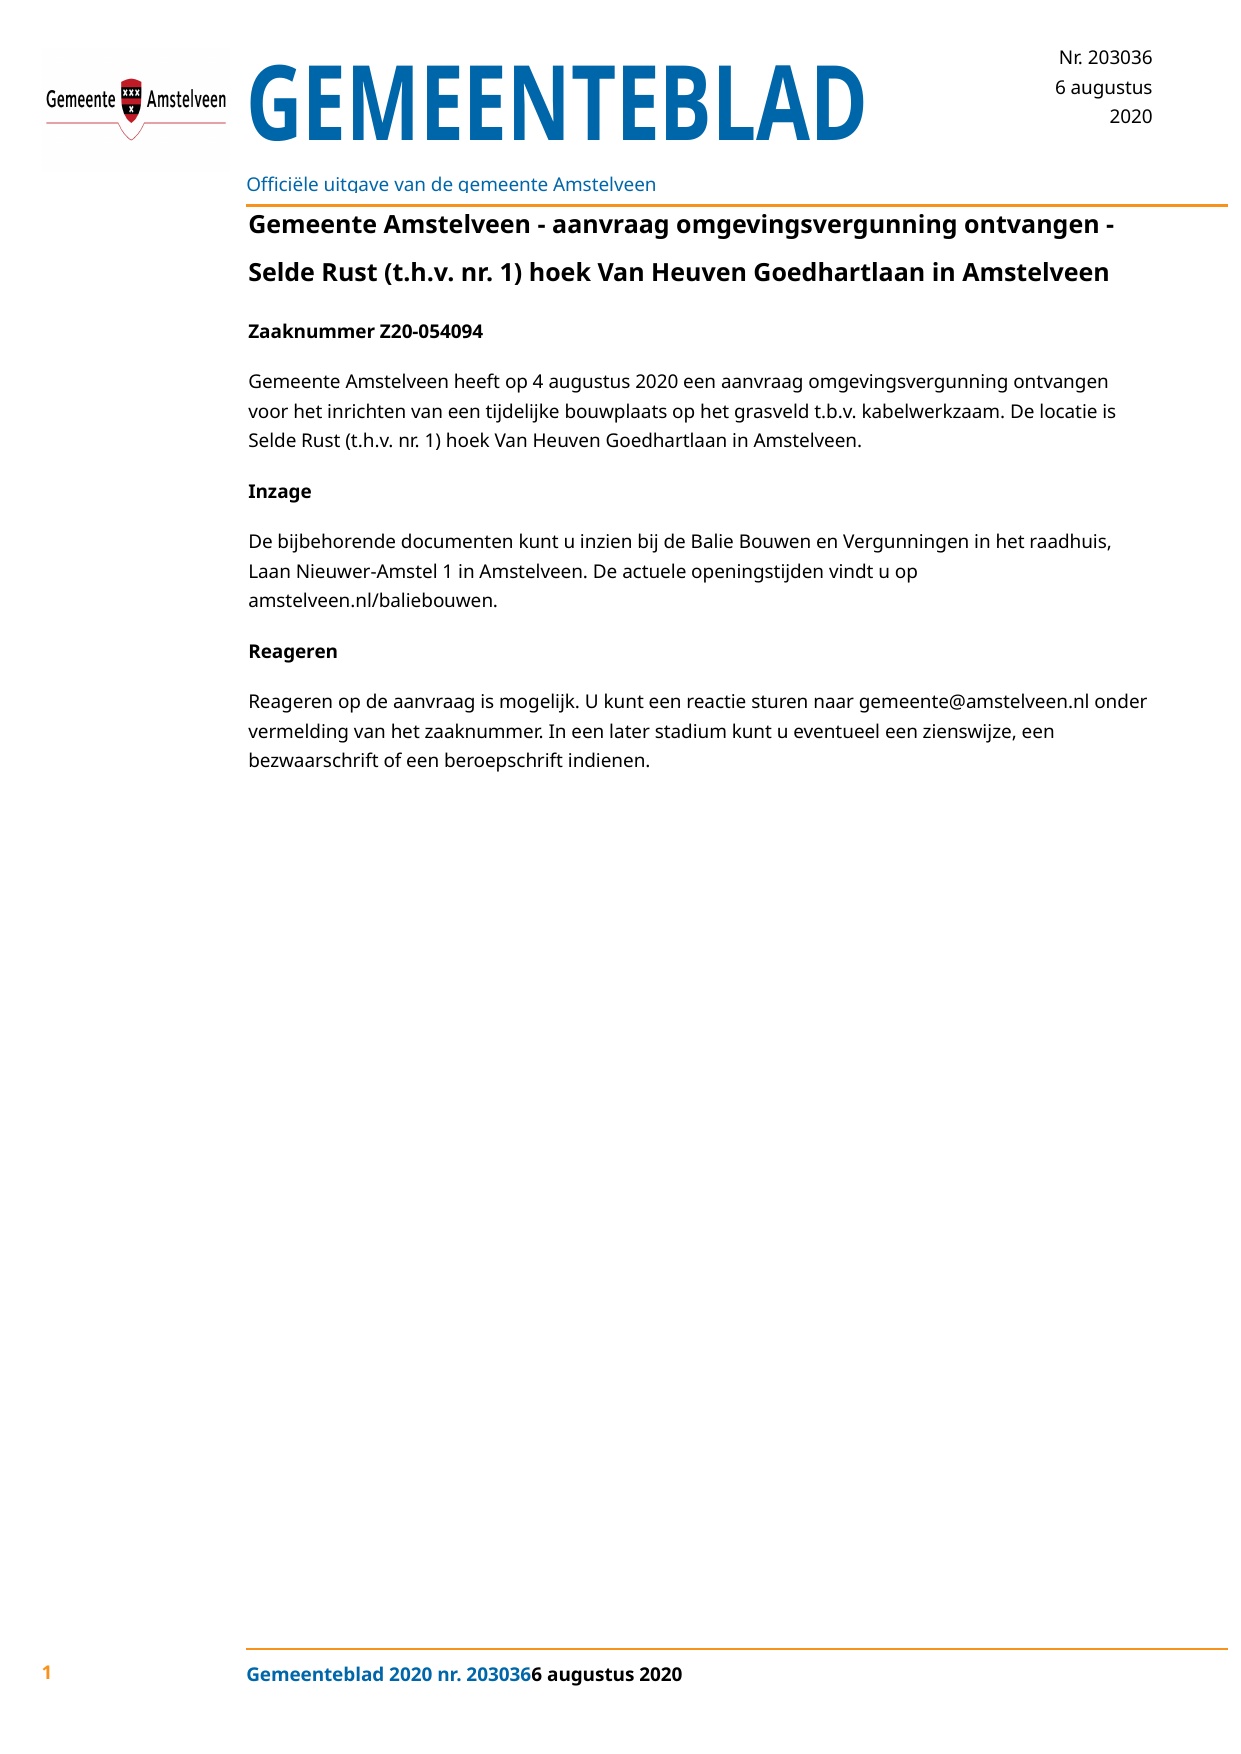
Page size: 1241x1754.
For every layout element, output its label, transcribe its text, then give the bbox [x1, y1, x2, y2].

text Gemeente Amstelveen - aanvraag omgevingsvergunning ontvangen - Selde Rust (t.h.v. nr. 1) hoek Van Heuven Goedhartlaan in Amstelveen [248, 207, 1152, 288]
text Gemeente Amstelveen heeft op 4 augustus 2020 een aanvraag omgevingsvergunning ontvangen voor het inrichten van een tijdelijke bouwplaats op het grasveld t.b.v. kabelwerkzaam. De locatie is Selde Rust (t.h.v. nr. 1) hoek Van Heuven Goedhartlaan in Amstelveen. [248, 368, 1152, 453]
text De bijbehorende documenten kunt u inzien bij de Balie Bouwen en Vergunningen in het raadhuis, Laan Nieuwer-Amstel 1 in Amstelveen. De actuele openingstijden vindt u op amstelveen.nl/baliebouwen. [248, 528, 1152, 613]
text Inzage [248, 478, 1152, 504]
text Reageren [248, 638, 1152, 664]
picture [41, 47, 231, 172]
text Reageren op de aanvraag is mogelijk. U kunt een reactie sturen naar gemeente@amstelveen.nl onder vermelding van het zaaknummer. In een later stadium kunt u eventueel een zienswijze, een bezwaarschrift of een beroepschrift indienen. [248, 688, 1152, 773]
text Zaaknummer Z20-054094 [248, 318, 1152, 344]
